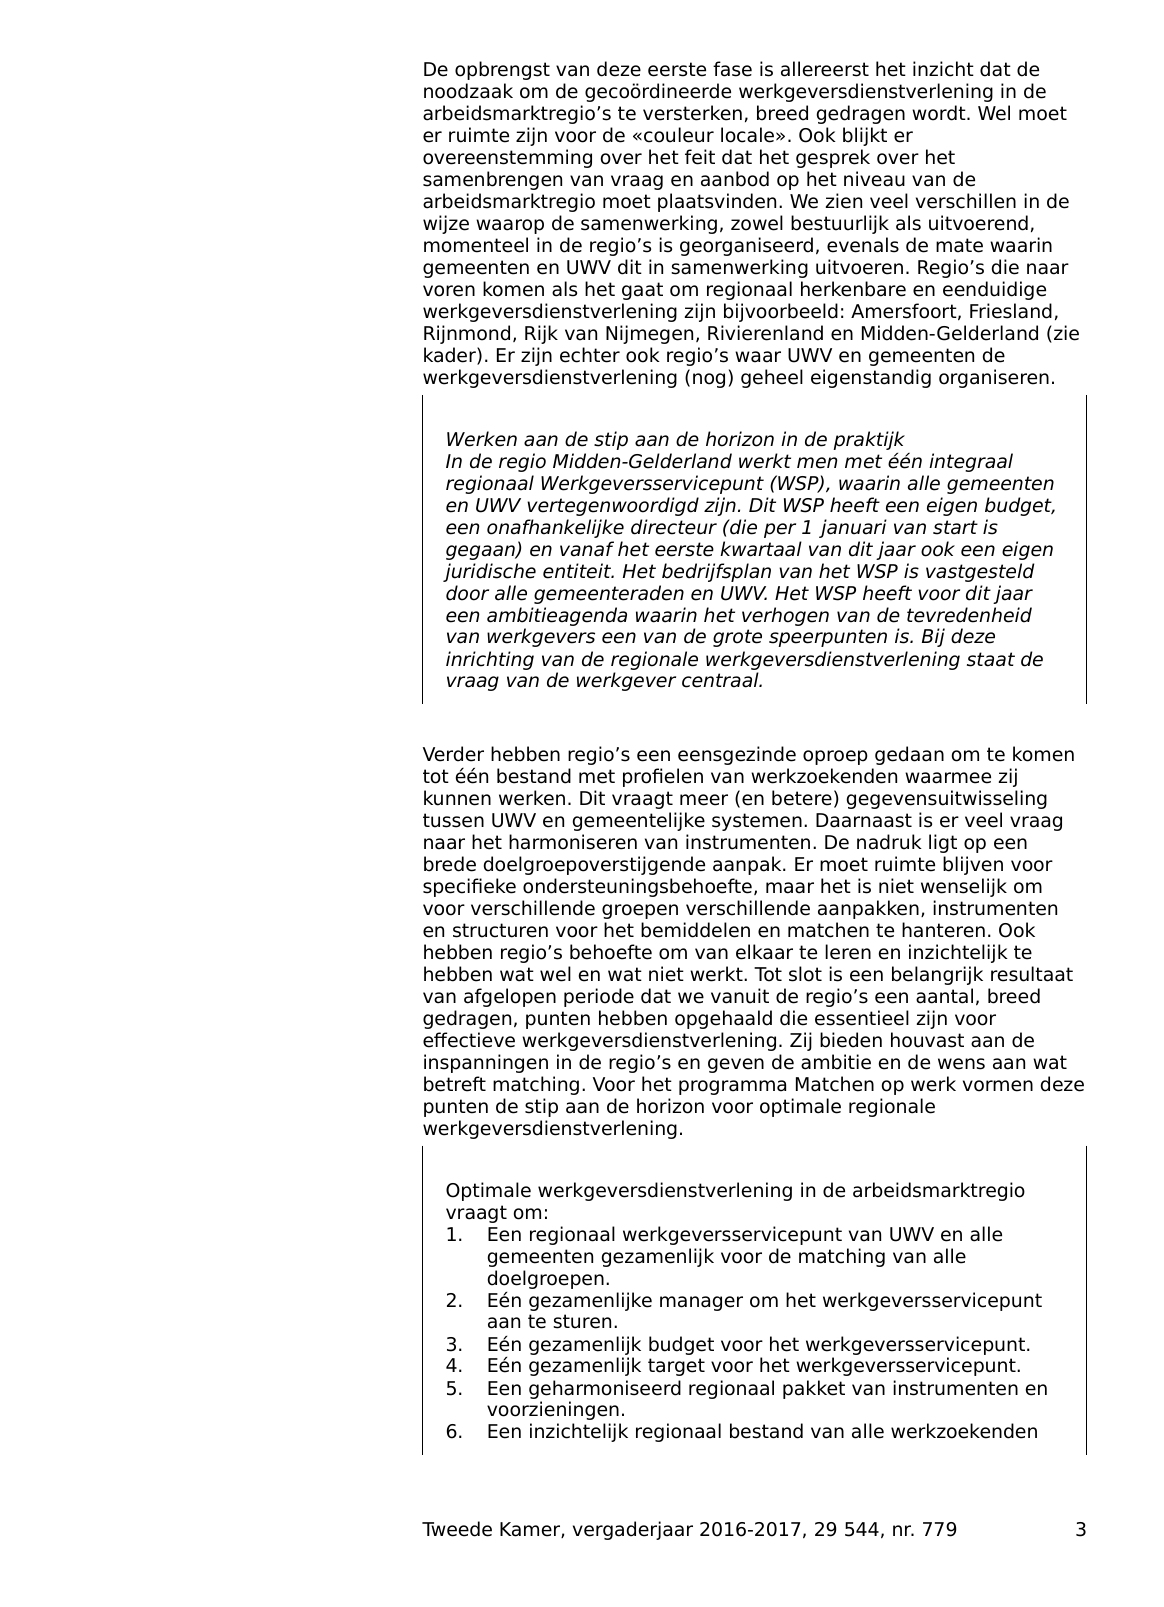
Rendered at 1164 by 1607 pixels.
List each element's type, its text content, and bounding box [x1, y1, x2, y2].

table_header Optimale werkgeversdienstverlening in de arbeidsmarktregio vraagt om: 1. Een regionaal werkgeversservicepunt van UWV en alle gemeenten gezamenlijk voor de matching van alle doelgroepen. 2. Eén gezamenlijke manager om het werkgeversservicepunt aan te sturen. 3. Eén gezamenlijk budget voor het werkgeversservicepunt. 4. Eén gezamenlijk target voor het werkgeversservicepunt. 5. Een geharmoniseerd regionaal pakket van instrumenten en voorzieningen. 6. Een inzichtelijk regionaal bestand van alle werkzoekenden [423, 1146, 1086, 1455]
table_header Werken aan de stip aan de horizon in de praktijk In de regio Midden-Gelderland werkt men met één integraal regionaal Werkgeversservicepunt (WSP), waarin alle gemeenten en UWV vertegenwoordigd zijn. Dit WSP heeft een eigen budget, een onafhankelijke directeur (die per 1 januari van start is gegaan) en vanaf het eerste kwartaal van dit jaar ook een eigen juridische entiteit. Het bedrijfsplan van het WSP is vastgesteld door alle gemeenteraden en UWV. Het WSP heeft voor dit jaar een ambitieagenda waarin het verhogen van de tevredenheid van werkgevers een van de grote speerpunten is. Bij deze inrichting van de regionale werkgeversdienstverlening staat de vraag van de werkgever centraal. [423, 395, 1086, 704]
text Verder hebben regio’s een eensgezinde oproep gedaan om te komen tot één bestand met profielen van werkzoekenden waarmee zij kunnen werken. Dit vraagt meer (en betere) gegevensuitwisseling tussen UWV en gemeentelijke systemen. Daarnaast is er veel vraag naar het harmoniseren van instrumenten. De nadruk ligt op een brede doelgroepoverstijgende aanpak. Er moet ruimte blijven voor specifieke ondersteuningsbehoefte, maar het is niet wenselijk om voor verschillende groepen verschillende aanpakken, instrumenten en structuren voor het bemiddelen en matchen te hanteren. Ook hebben regio’s behoefte om van elkaar te leren en inzichtelijk te hebben wat wel en wat niet werkt. Tot slot is een belangrijk resultaat van afgelopen periode dat we vanuit de regio’s een aantal, breed gedragen, punten hebben opgehaald die essentieel zijn voor effectieve werkgeversdienstverlening. Zij bieden houvast aan de inspanningen in de regio’s en geven de ambitie en de wens aan wat betreft matching. Voor het programma Matchen op werk vormen deze punten de stip aan de horizon voor optimale regionale werkgeversdienstverlening. [422, 744, 1087, 1140]
text De opbrengst van deze eerste fase is allereerst het inzicht dat de noodzaak om de gecoördineerde werkgeversdienstverlening in de arbeidsmarktregio’s te versterken, breed gedragen wordt. Wel moet er ruimte zijn voor de «couleur locale». Ook blijkt er overeenstemming over het feit dat het gesprek over het samenbrengen van vraag en aanbod op het niveau van de arbeidsmarktregio moet plaatsvinden. We zien veel verschillen in de wijze waarop de samenwerking, zowel bestuurlijk als uitvoerend, momenteel in de regio’s is georganiseerd, evenals de mate waarin gemeenten en UWV dit in samenwerking uitvoeren. Regio’s die naar voren komen als het gaat om regionaal herkenbare en eenduidige werkgeversdienstverlening zijn bijvoorbeeld: Amersfoort, Friesland, Rijnmond, Rijk van Nijmegen, Rivierenland en Midden-Gelderland (zie kader). Er zijn echter ook regio’s waar UWV en gemeenten de werkgeversdienstverlening (nog) geheel eigenstandig organiseren. [422, 59, 1087, 389]
